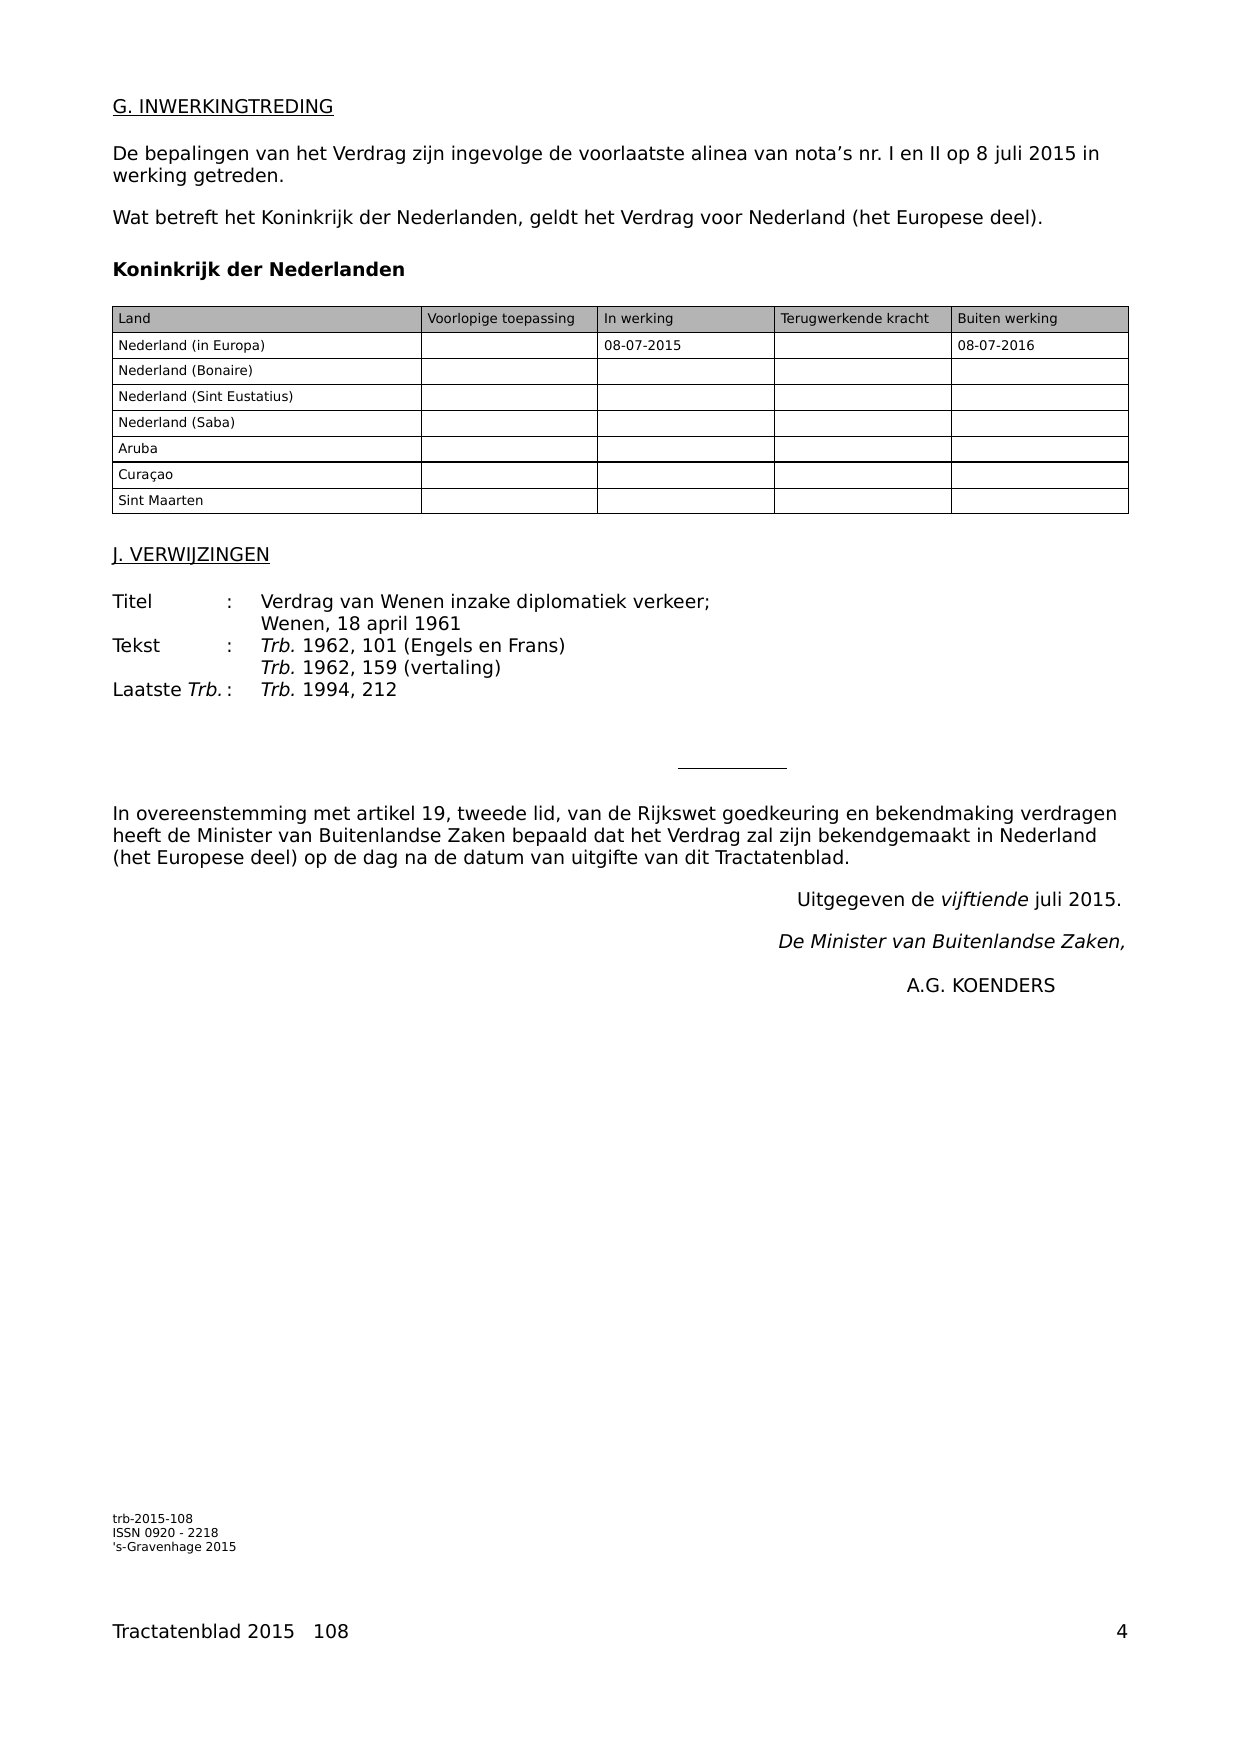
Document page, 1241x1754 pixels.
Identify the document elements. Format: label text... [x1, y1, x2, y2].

table_header Land [113, 307, 421, 332]
table_header Terugwerkende kracht [775, 307, 951, 332]
text Uitgegeven de vijftiende juli 2015. [112, 889, 1128, 911]
subtitle G. INWERKINGTREDING [112, 96, 1128, 118]
table_cell [422, 385, 597, 409]
table_header Buiten werking [952, 307, 1128, 332]
table_cell [422, 463, 597, 487]
table_cell [422, 333, 597, 358]
table_cell [598, 463, 774, 487]
table_header : [226, 591, 261, 635]
table_cell Trb. 1994, 212 [261, 679, 1128, 701]
table_cell Tekst [112, 635, 226, 679]
table_header In werking [598, 307, 774, 332]
table_cell [775, 359, 951, 384]
table_header Titel [112, 591, 226, 635]
text Wat betreft het Koninkrijk der Nederlanden, geldt het Verdrag voor Nederland (het Europese deel). [112, 207, 1128, 229]
table_cell [775, 489, 951, 513]
table_cell [422, 489, 597, 513]
table_cell Nederland (Saba) [113, 411, 421, 436]
table_cell [775, 385, 951, 409]
table_cell Aruba [113, 437, 421, 461]
text In overeenstemming met artikel 19, tweede lid, van de Rijkswet goedkeuring en bekendmaking verdragen heeft de Minister van Buitenlandse Zaken bepaald dat het Verdrag zal zijn bekendgemaakt in Nederland (het Europese deel) op de dag na de datum van uitgifte van dit Tractatenblad. [112, 803, 1128, 869]
table_cell Sint Maarten [113, 489, 421, 513]
table_cell [598, 489, 774, 513]
table_cell Trb. 1962, 101 (Engels en Frans) Trb. 1962, 159 (vertaling) [261, 635, 1128, 679]
table_cell [775, 333, 951, 358]
table_cell [952, 489, 1128, 513]
table_cell Curaçao [113, 463, 421, 487]
text trb-2015-108 [112, 1512, 346, 1526]
table_header Verdrag van Wenen inzake diplomatiek verkeer; Wenen, 18 april 1961 [261, 591, 1128, 635]
table_cell [598, 359, 774, 384]
table_cell [598, 385, 774, 409]
table_cell Nederland (Bonaire) [113, 359, 421, 384]
text ISSN 0920 - 2218 [112, 1526, 346, 1540]
table_cell [422, 411, 597, 436]
subtitle Koninkrijk der Nederlanden [112, 259, 1128, 281]
table_cell Nederland (in Europa) [113, 333, 421, 358]
table_cell [422, 359, 597, 384]
table_cell : [226, 679, 261, 701]
table_cell 08-07-2016 [952, 333, 1128, 358]
table_cell 08-07-2015 [598, 333, 774, 358]
table_cell [952, 437, 1128, 461]
table_cell [952, 385, 1128, 409]
table_header Voorlopige toepassing [422, 307, 597, 332]
table_cell [775, 437, 951, 461]
table_cell Laatste Trb. [112, 679, 226, 701]
table_cell Nederland (Sint Eustatius) [113, 385, 421, 409]
table_cell [775, 411, 951, 436]
table_cell [422, 437, 597, 461]
table_cell [952, 411, 1128, 436]
text 's-Gravenhage 2015 [112, 1540, 346, 1554]
table_cell [598, 411, 774, 436]
text De Minister van Buitenlandse Zaken, A.G. KOENDERS [112, 931, 1128, 997]
table_cell [598, 437, 774, 461]
table_cell [775, 463, 951, 487]
table_cell [952, 359, 1128, 384]
table_cell [952, 463, 1128, 487]
text De bepalingen van het Verdrag zijn ingevolge de voorlaatste alinea van nota’s nr. I en II op 8 juli 2015 in werking getreden. [112, 143, 1128, 187]
subtitle J. VERWIJZINGEN [112, 544, 1128, 566]
table_cell : [226, 635, 261, 679]
